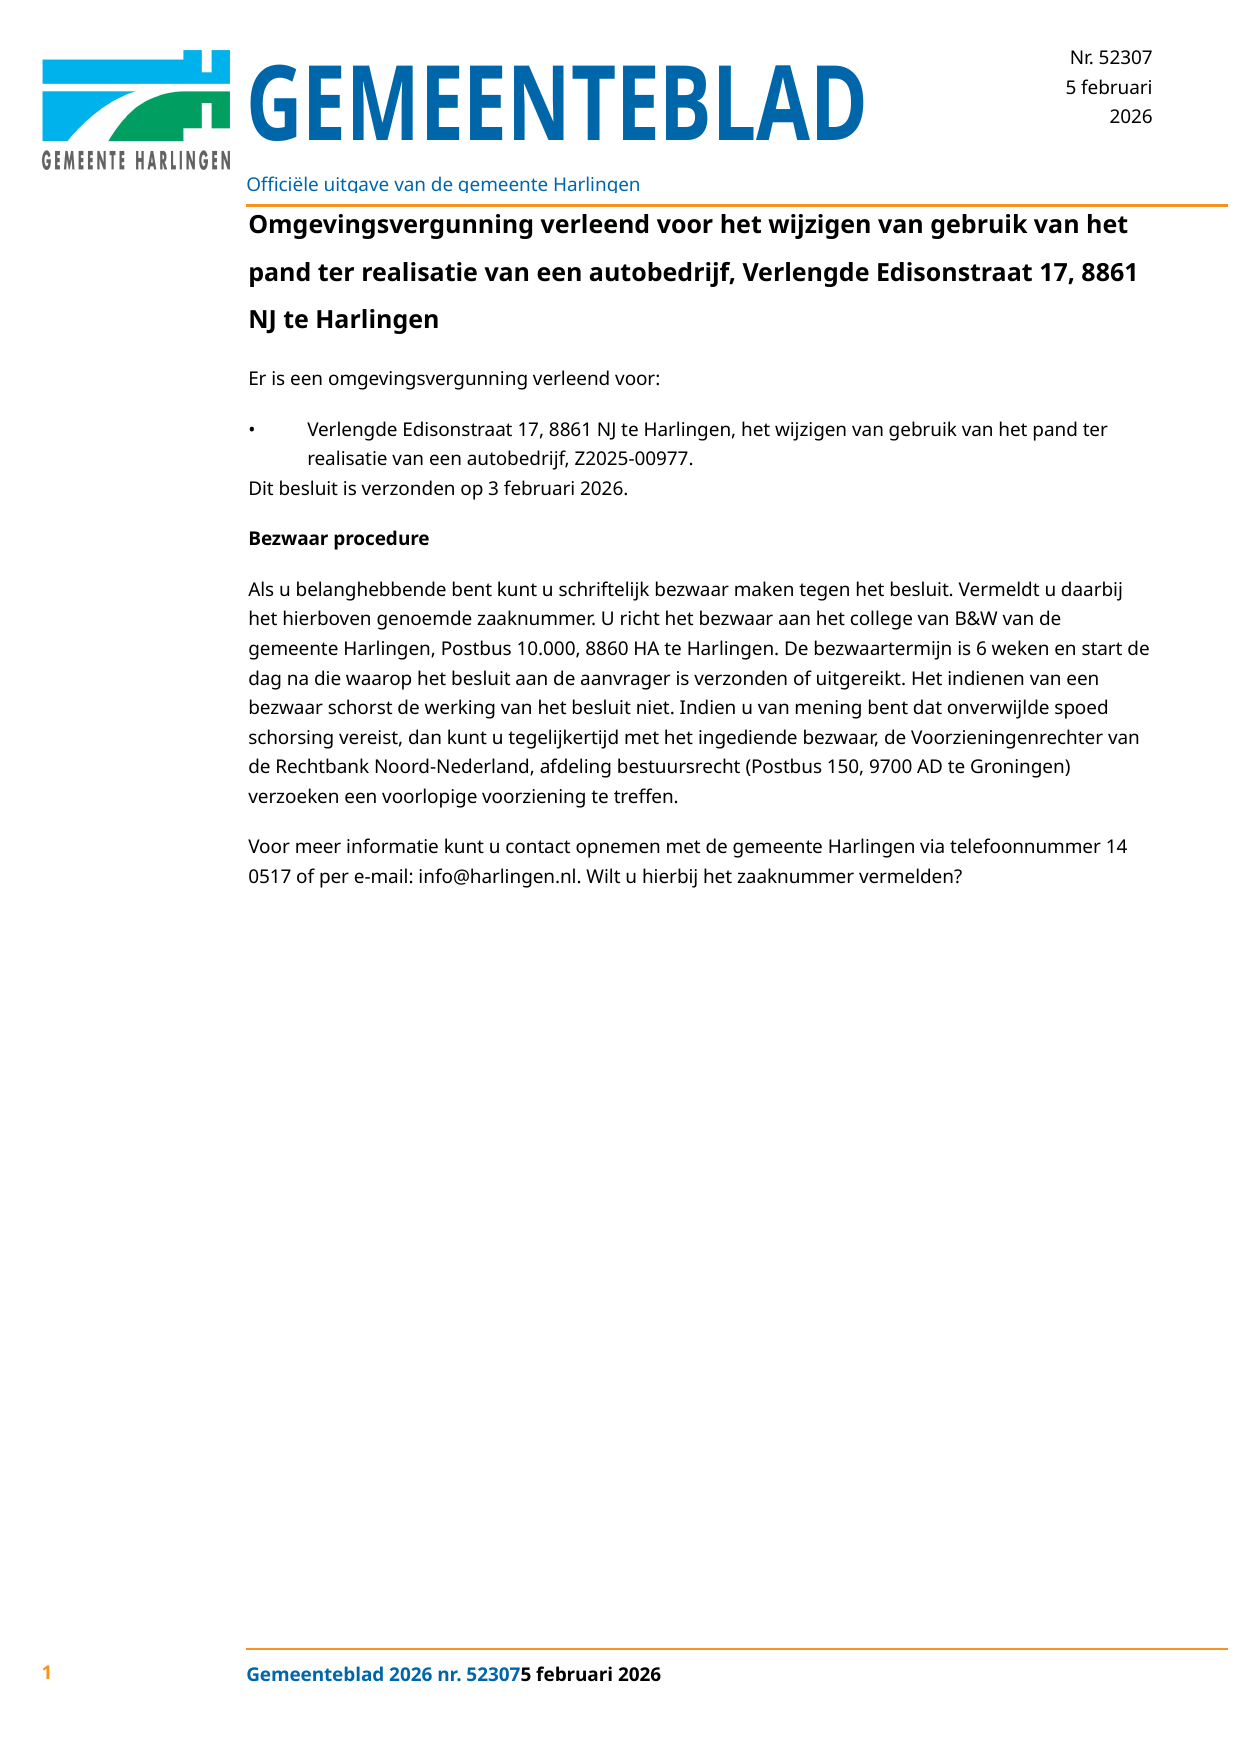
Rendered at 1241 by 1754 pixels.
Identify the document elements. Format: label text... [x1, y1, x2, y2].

list Verlengde Edisonstraat 17, 8861 NJ te Harlingen, het wijzigen van gebruik van het pand ter realisatie van een autobedrijf, Z2025-00977. [248, 416, 1152, 471]
text Er is een omgevingsvergunning verleend voor: [248, 366, 1152, 391]
text Voor meer informatie kunt u contact opnemen met de gemeente Harlingen via telefoonnummer 14 0517 of per e-mail: info@harlingen.nl. Wilt u hierbij het zaaknummer vermelden? [248, 833, 1152, 889]
picture [41, 47, 231, 172]
text Omgevingsvergunning verleend voor het wijzigen van gebruik van het pand ter realisatie van een autobedrijf, Verlengde Edisonstraat 17, 8861 NJ te Harlingen [248, 207, 1152, 336]
text Als u belanghebbende bent kunt u schriftelijk bezwaar maken tegen het besluit. Vermeldt u daarbij het hierboven genoemde zaaknummer. U richt het bezwaar aan het college van B&W van de gemeente Harlingen, Postbus 10.000, 8860 HA te Harlingen. De bezwaartermijn is 6 weken en start de dag na die waarop het besluit aan de aanvrager is verzonden of uitgereikt. Het indienen van een bezwaar schorst de werking van het besluit niet. Indien u van mening bent dat onverwijlde spoed schorsing vereist, dan kunt u tegelijkertijd met het ingediende bezwaar, de Voorzieningenrechter van de Rechtbank Noord-Nederland, afdeling bestuursrecht (Postbus 150, 9700 AD te Groningen) verzoeken een voorlopige voorziening te treffen. [248, 576, 1152, 809]
text Dit besluit is verzonden op 3 februari 2026. [248, 475, 1152, 501]
text Bezwaar procedure [248, 526, 1152, 551]
